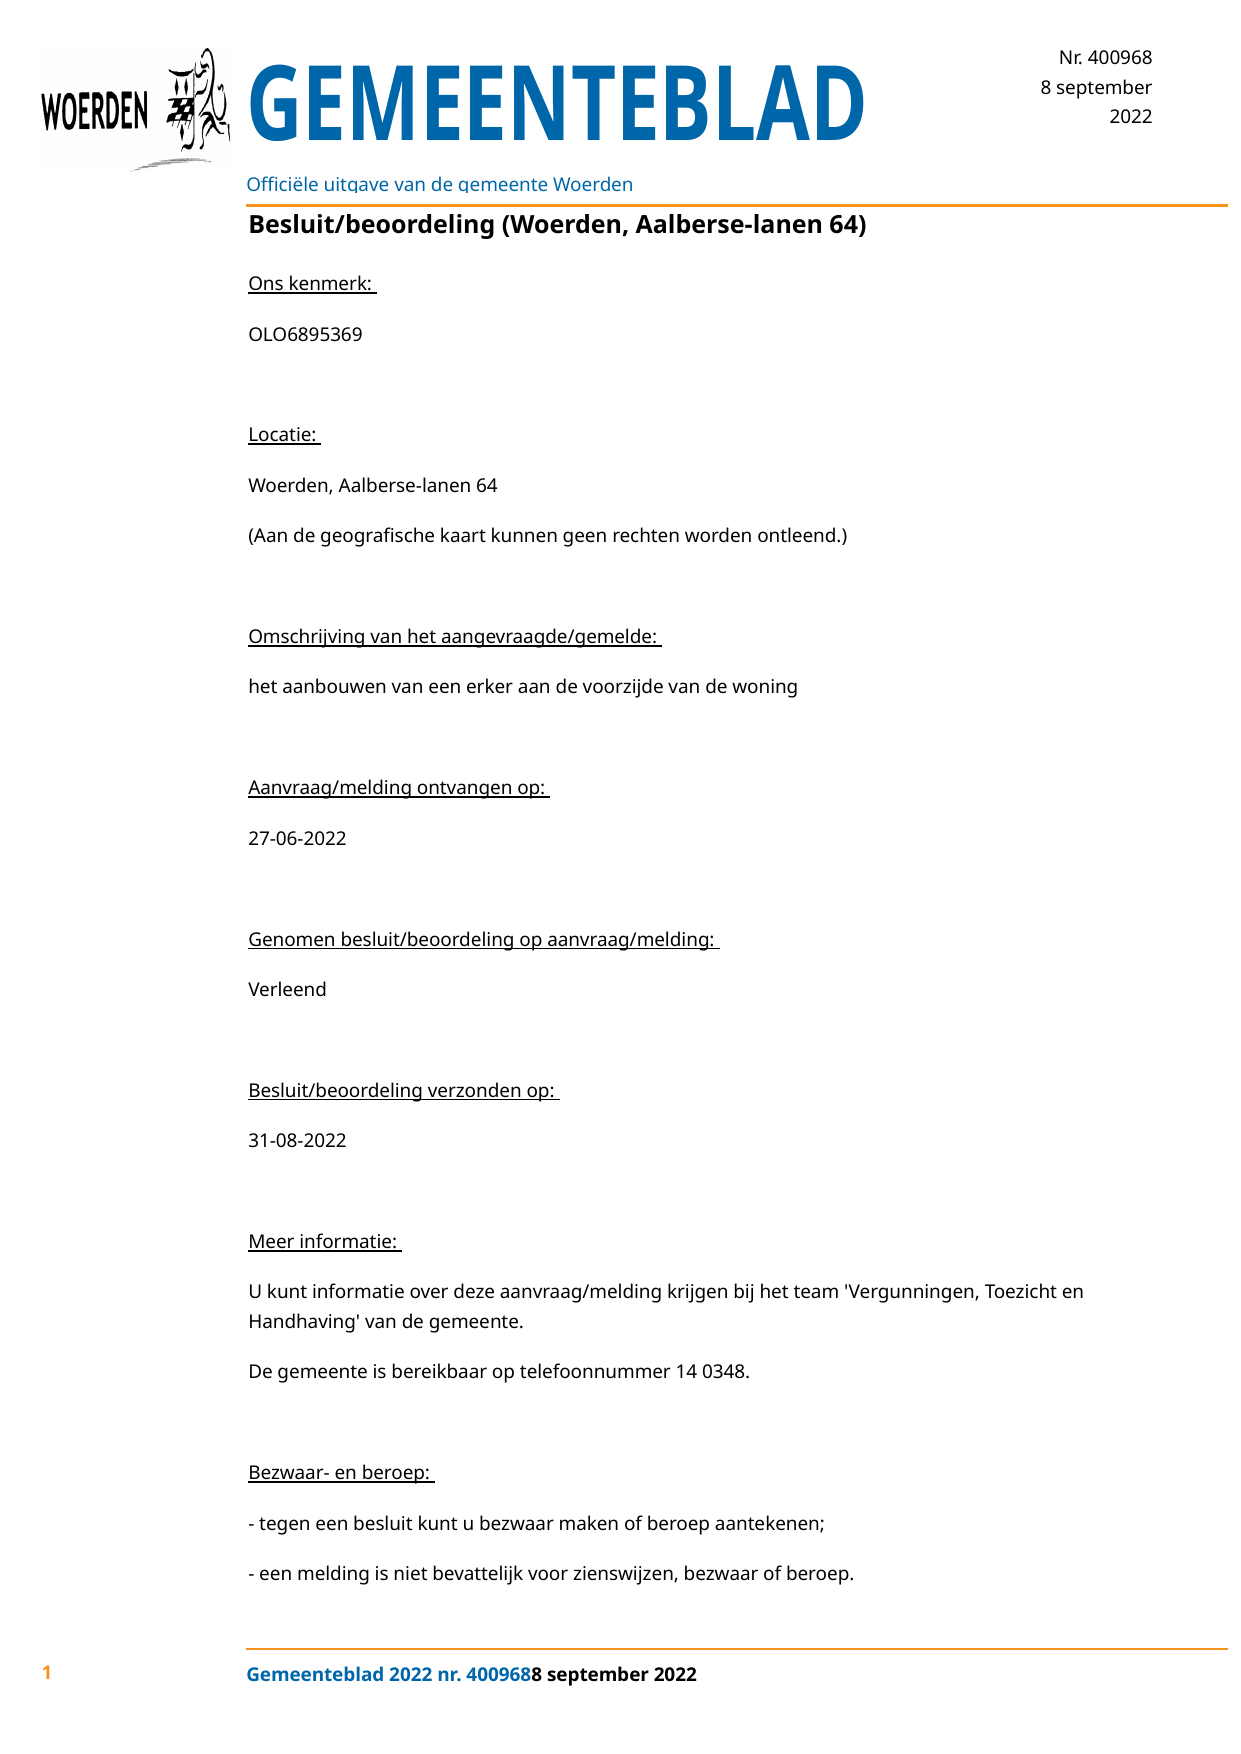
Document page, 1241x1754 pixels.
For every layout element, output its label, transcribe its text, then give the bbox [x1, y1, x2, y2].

text Omschrijving van het aangevraagde/gemelde: [248, 623, 1152, 649]
text Locatie: [248, 422, 1152, 447]
text Genomen besluit/beoordeling op aanvraag/melding: [248, 926, 1152, 951]
text Bezwaar- en beroep: [248, 1459, 1152, 1485]
text U kunt informatie over deze aanvraag/melding krijgen bij het team 'Vergunningen, Toezicht en Handhaving' van de gemeente. [248, 1279, 1152, 1334]
text Verleend [248, 976, 1152, 1002]
text Meer informatie: [248, 1228, 1152, 1254]
text De gemeente is bereikbaar op telefoonnummer 14 0348. [248, 1359, 1152, 1384]
text Aanvraag/melding ontvangen op: [248, 774, 1152, 800]
text het aanbouwen van een erker aan de voorzijde van de woning [248, 674, 1152, 699]
picture [41, 47, 231, 172]
text Woerden, Aalberse-lanen 64 [248, 472, 1152, 498]
text Besluit/beoordeling (Woerden, Aalberse-lanen 64) [248, 207, 1152, 241]
text Besluit/beoordeling verzonden op: [248, 1077, 1152, 1103]
text 27-06-2022 [248, 825, 1152, 851]
text - tegen een besluit kunt u bezwaar maken of beroep aantekenen; [248, 1510, 1152, 1536]
text OLO6895369 [248, 321, 1152, 346]
text 31-08-2022 [248, 1127, 1152, 1153]
text (Aan de geografische kaart kunnen geen rechten worden ontleend.) [248, 522, 1152, 548]
text Ons kenmerk: [248, 270, 1152, 296]
text - een melding is niet bevattelijk voor zienswijzen, bezwaar of beroep. [248, 1560, 1152, 1586]
